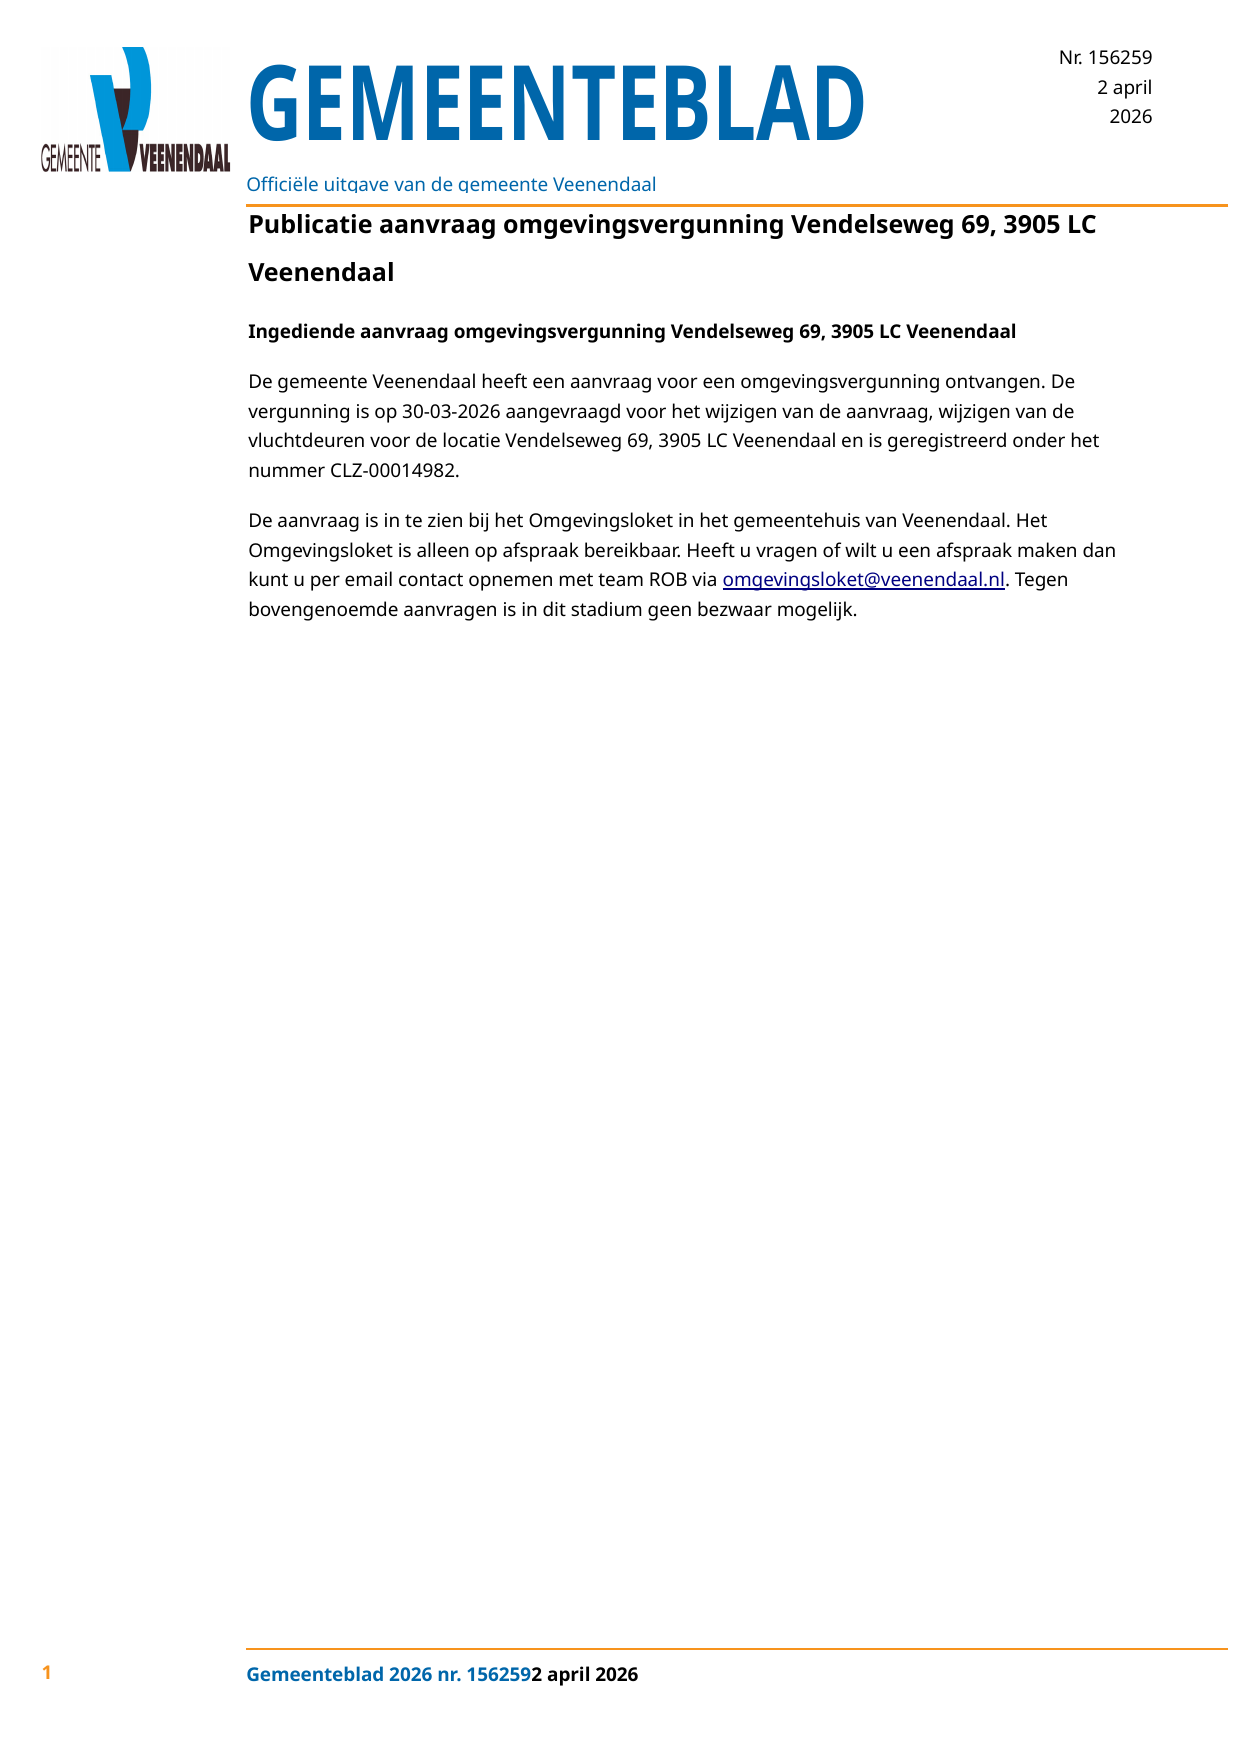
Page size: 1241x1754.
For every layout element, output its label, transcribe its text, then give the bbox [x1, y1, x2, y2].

text De gemeente Veenendaal heeft een aanvraag voor een omgevingsvergunning ontvangen. De vergunning is op 30-03-2026 aangevraagd voor het wijzigen van de aanvraag, wijzigen van de vluchtdeuren voor de locatie Vendelseweg 69, 3905 LC Veenendaal en is geregistreerd onder het nummer CLZ-00014982. [248, 368, 1152, 483]
text Ingediende aanvraag omgevingsvergunning Vendelseweg 69, 3905 LC Veenendaal [248, 318, 1152, 344]
picture [123, 47, 231, 172]
picture [41, 47, 130, 172]
text Publicatie aanvraag omgevingsvergunning Vendelseweg 69, 3905 LC Veenendaal [248, 207, 1152, 288]
text De aanvraag is in te zien bij het Omgevingsloket in het gemeentehuis van Veenendaal. Het Omgevingsloket is alleen op afspraak bereikbaar. Heeft u vragen of wilt u een afspraak maken dan kunt u per email contact opnemen met team ROB via omgevingsloket@veenendaal.nl. Tegen bovengenoemde aanvragen is in dit stadium geen bezwaar mogelijk. [248, 507, 1152, 622]
